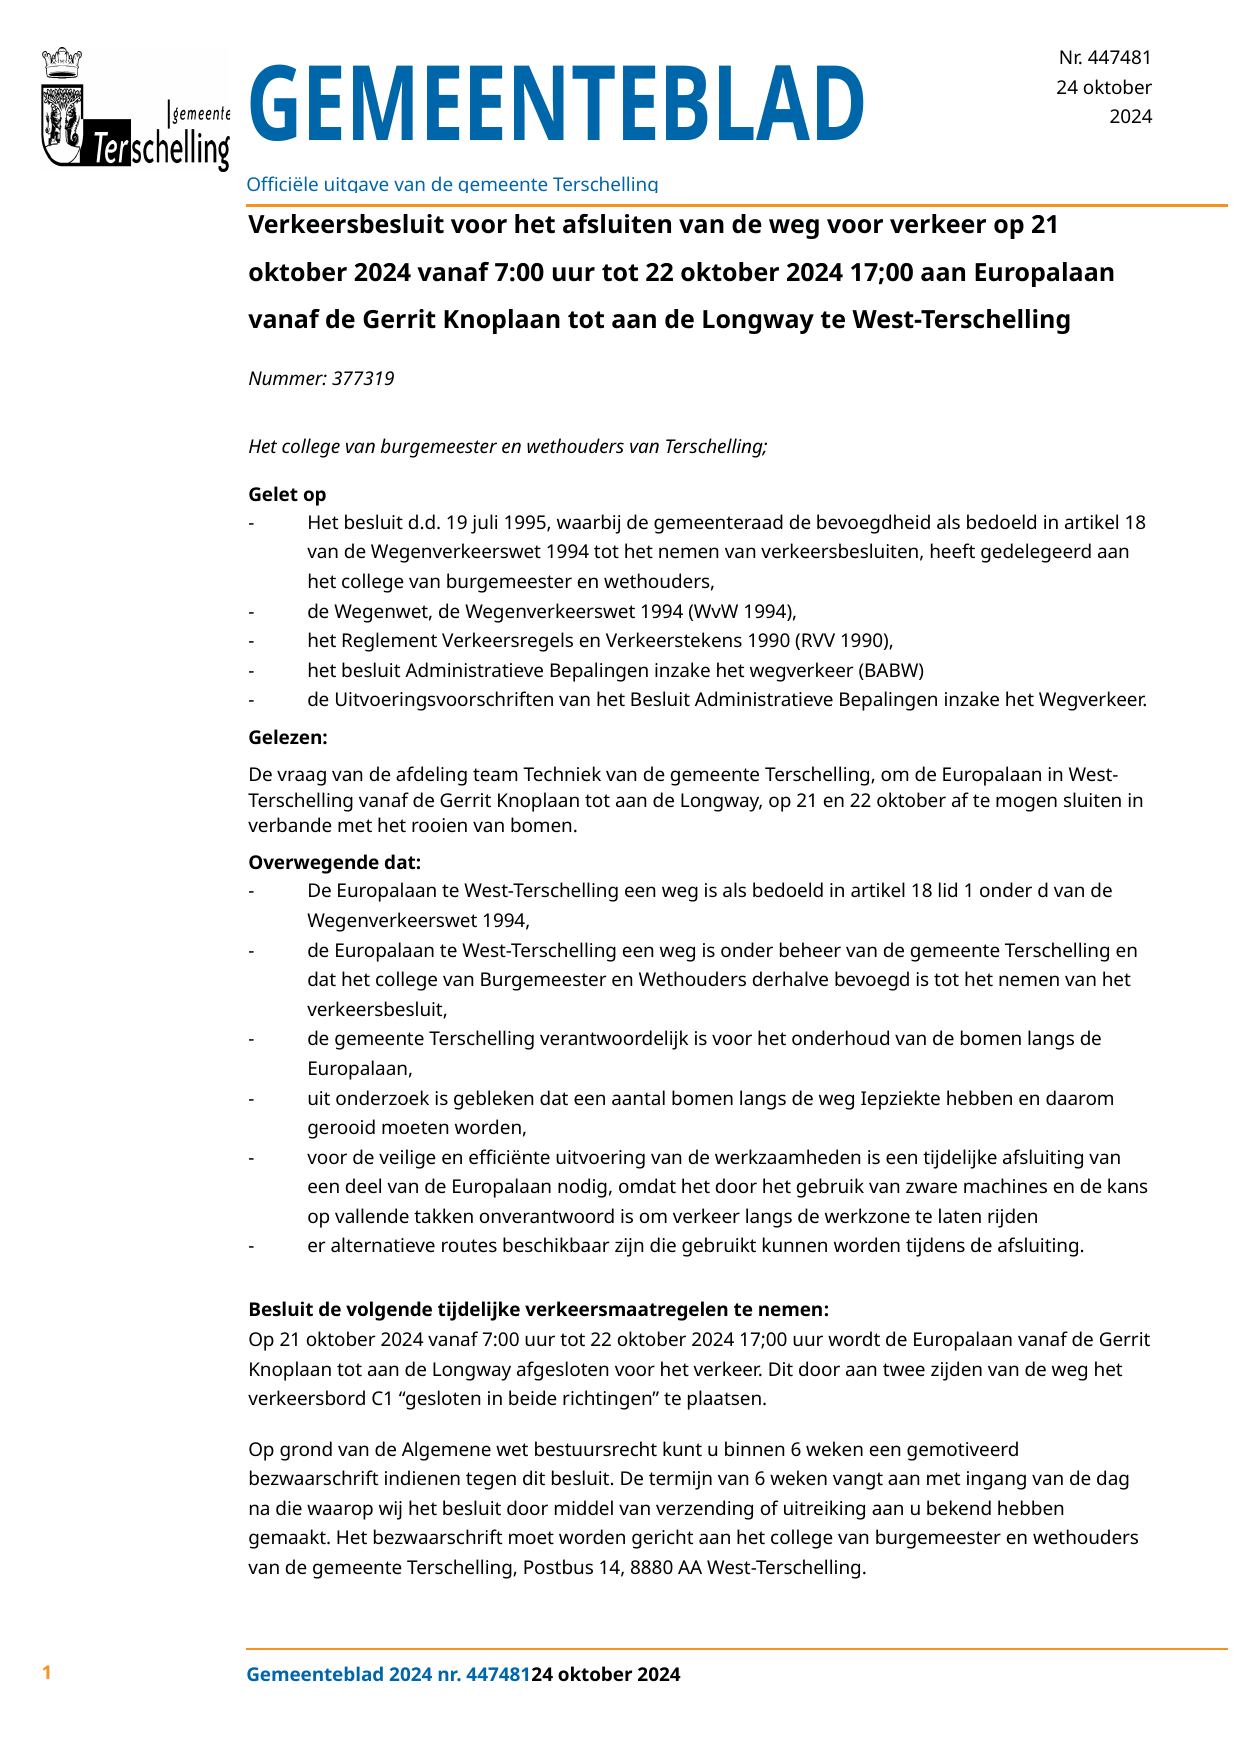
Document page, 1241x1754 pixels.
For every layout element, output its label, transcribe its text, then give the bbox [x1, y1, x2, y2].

list uit onderzoek is gebleken dat een aantal bomen langs de weg Iepziekte hebben en daarom gerooid moeten worden, [248, 1085, 1152, 1140]
list de Uitvoeringsvoorschriften van het Besluit Administratieve Bepalingen inzake het Wegverkeer. [248, 687, 1152, 712]
text De vraag van de afdeling team Techniek van de gemeente Terschelling, om de Europalaan in West-Terschelling vanaf de Gerrit Knoplaan tot aan de Longway, op 21 en 22 oktober af te mogen sluiten in verbande met het rooien van bomen. [248, 761, 1152, 838]
text Nummer: 377319 [248, 366, 1152, 391]
text Het college van burgemeester en wethouders van Terschelling; [248, 433, 1152, 459]
text Gelet op [248, 481, 1152, 507]
list De Europalaan te West-Terschelling een weg is als bedoeld in artikel 18 lid 1 onder d van de Wegenverkeerswet 1994, [248, 878, 1152, 933]
text Overwegende dat: [248, 849, 1152, 875]
list het besluit Administratieve Bepalingen inzake het wegverkeer (BABW) [248, 657, 1152, 683]
text Besluit de volgende tijdelijke verkeersmaatregelen te nemen: [248, 1297, 1152, 1322]
list de Europalaan te West-Terschelling een weg is onder beheer van de gemeente Terschelling en dat het college van Burgemeester en Wethouders derhalve bevoegd is tot het nemen van het verkeersbesluit, [248, 937, 1152, 1022]
list er alternatieve routes beschikbaar zijn die gebruikt kunnen worden tijdens de afsluiting. [248, 1233, 1152, 1258]
text Gelezen: [248, 724, 1152, 750]
list Het besluit d.d. 19 juli 1995, waarbij de gemeenteraad de bevoegdheid als bedoeld in artikel 18 van de Wegenverkeerswet 1994 tot het nemen van verkeersbesluiten, heeft gedelegeerd aan het college van burgemeester en wethouders, [248, 509, 1152, 594]
list de gemeente Terschelling verantwoordelijk is voor het onderhoud van de bomen langs de Europalaan, [248, 1026, 1152, 1081]
text Op 21 oktober 2024 vanaf 7:00 uur tot 22 oktober 2024 17;00 uur wordt de Europalaan vanaf de Gerrit Knoplaan tot aan de Longway afgesloten voor het verkeer. Dit door aan twee zijden van de weg het verkeersbord C1 “gesloten in beide richtingen” te plaatsen. [248, 1326, 1152, 1411]
picture [41, 47, 231, 172]
list voor de veilige en efficiënte uitvoering van de werkzaamheden is een tijdelijke afsluiting van een deel van de Europalaan nodig, omdat het door het gebruik van zware machines en de kans op vallende takken onverantwoord is om verkeer langs de werkzone te laten rijden [248, 1144, 1152, 1229]
text Op grond van de Algemene wet bestuursrecht kunt u binnen 6 weken een gemotiveerd bezwaarschrift indienen tegen dit besluit. De termijn van 6 weken vangt aan met ingang van de dag na die waarop wij het besluit door middel van verzending of uitreiking aan u bekend hebben gemaakt. Het bezwaarschrift moet worden gericht aan het college van burgemeester en wethouders van de gemeente Terschelling, Postbus 14, 8880 AA West-Terschelling. [248, 1436, 1152, 1580]
list de Wegenwet, de Wegenverkeerswet 1994 (WvW 1994), [248, 598, 1152, 624]
text Verkeersbesluit voor het afsluiten van de weg voor verkeer op 21 oktober 2024 vanaf 7:00 uur tot 22 oktober 2024 17;00 aan Europalaan vanaf de Gerrit Knoplaan tot aan de Longway te West-Terschelling [248, 207, 1152, 336]
list het Reglement Verkeersregels en Verkeerstekens 1990 (RVV 1990), [248, 627, 1152, 653]
